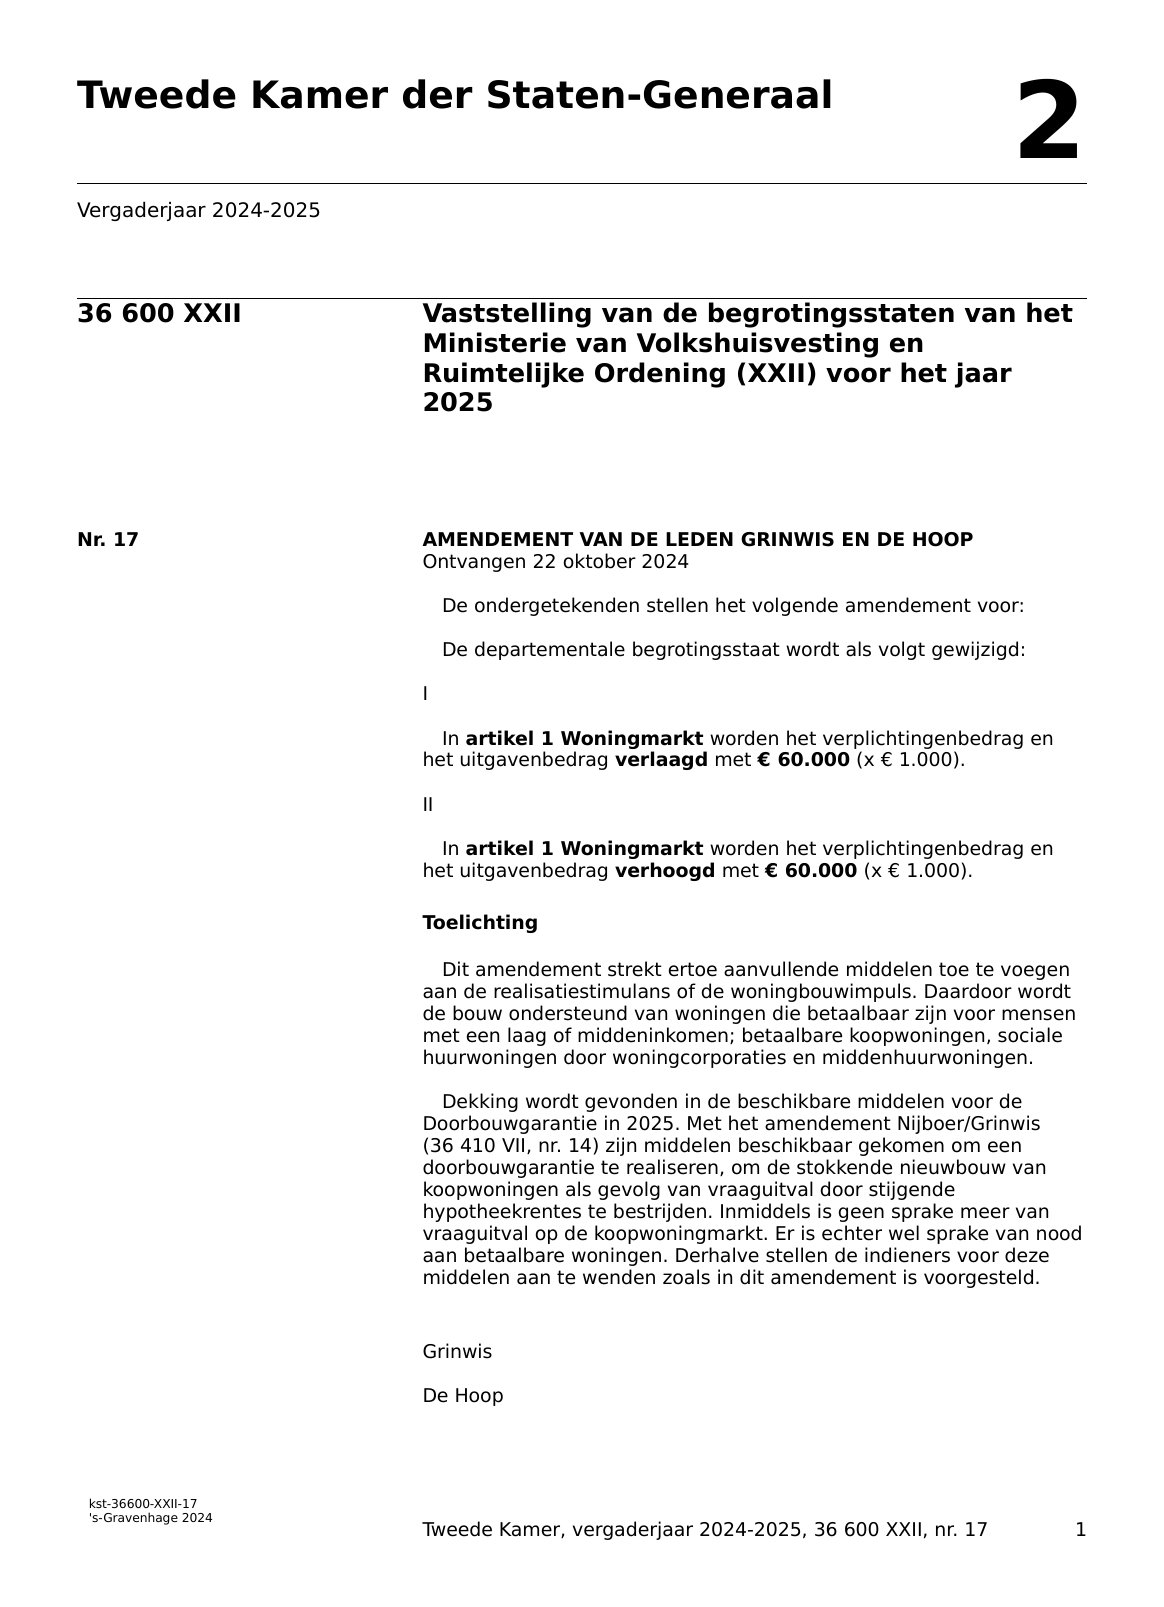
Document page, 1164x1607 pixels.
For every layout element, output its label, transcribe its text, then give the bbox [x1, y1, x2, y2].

text Dit amendement strekt ertoe aanvullende middelen toe te voegen aan de realisatiestimulans of de woningbouwimpuls. Daardoor wordt de bouw ondersteund van woningen die betaalbaar zijn voor mensen met een laag of middeninkomen; betaalbare koopwoningen, sociale huurwoningen door woningcorporaties en middenhuurwoningen. [422, 959, 1087, 1068]
subtitle 36 600 XXII Vaststelling van de begrotingsstaten van het Ministerie van Volkshuisvesting en Ruimtelijke Ordening (XXII) voor het jaar 2025 [77, 299, 1087, 418]
text Grinwis De Hoop [422, 1318, 1087, 1406]
text De departementale begrotingsstaat wordt als volgt gewijzigd: [422, 639, 1087, 661]
text 's-Gravenhage 2024 [88, 1511, 323, 1525]
text Dekking wordt gevonden in de beschikbare middelen voor de Doorbouwgarantie in 2025. Met het amendement Nijboer/Grinwis (36 410 VII, nr. 14) zijn middelen beschikbaar gekomen om een doorbouwgarantie te realiseren, om de stokkende nieuwbouw van koopwoningen als gevolg van vraaguitval door stijgende hypotheekrentes te bestrijden. Inmiddels is geen sprake meer van vraaguitval op de koopwoningmarkt. Er is echter wel sprake van nood aan betaalbare woningen. Derhalve stellen de indieners voor deze middelen aan te wenden zoals in dit amendement is voorgesteld. [422, 1091, 1087, 1288]
text I [422, 683, 1087, 705]
table_header 2 [886, 59, 1087, 183]
text De ondergetekenden stellen het volgende amendement voor: [422, 595, 1087, 617]
subtitle Toelichting [422, 912, 1087, 934]
subtitle Nr. 17 AMENDEMENT VAN DE LEDEN GRINWIS EN DE HOOP [77, 529, 1087, 551]
text In artikel 1 Woningmarkt worden het verplichtingenbedrag en het uitgavenbedrag verhoogd met € 60.000 (x € 1.000). [422, 838, 1087, 882]
text In artikel 1 Woningmarkt worden het verplichtingenbedrag en het uitgavenbedrag verlaagd met € 60.000 (x € 1.000). [422, 727, 1087, 771]
table_cell Vergaderjaar 2024-2025 [77, 184, 1087, 298]
text Ontvangen 22 oktober 2024 [422, 551, 1087, 573]
text II [422, 793, 1087, 816]
table_header Tweede Kamer der Staten-Generaal [77, 59, 886, 183]
text kst-36600-XXII-17 [88, 1497, 323, 1511]
